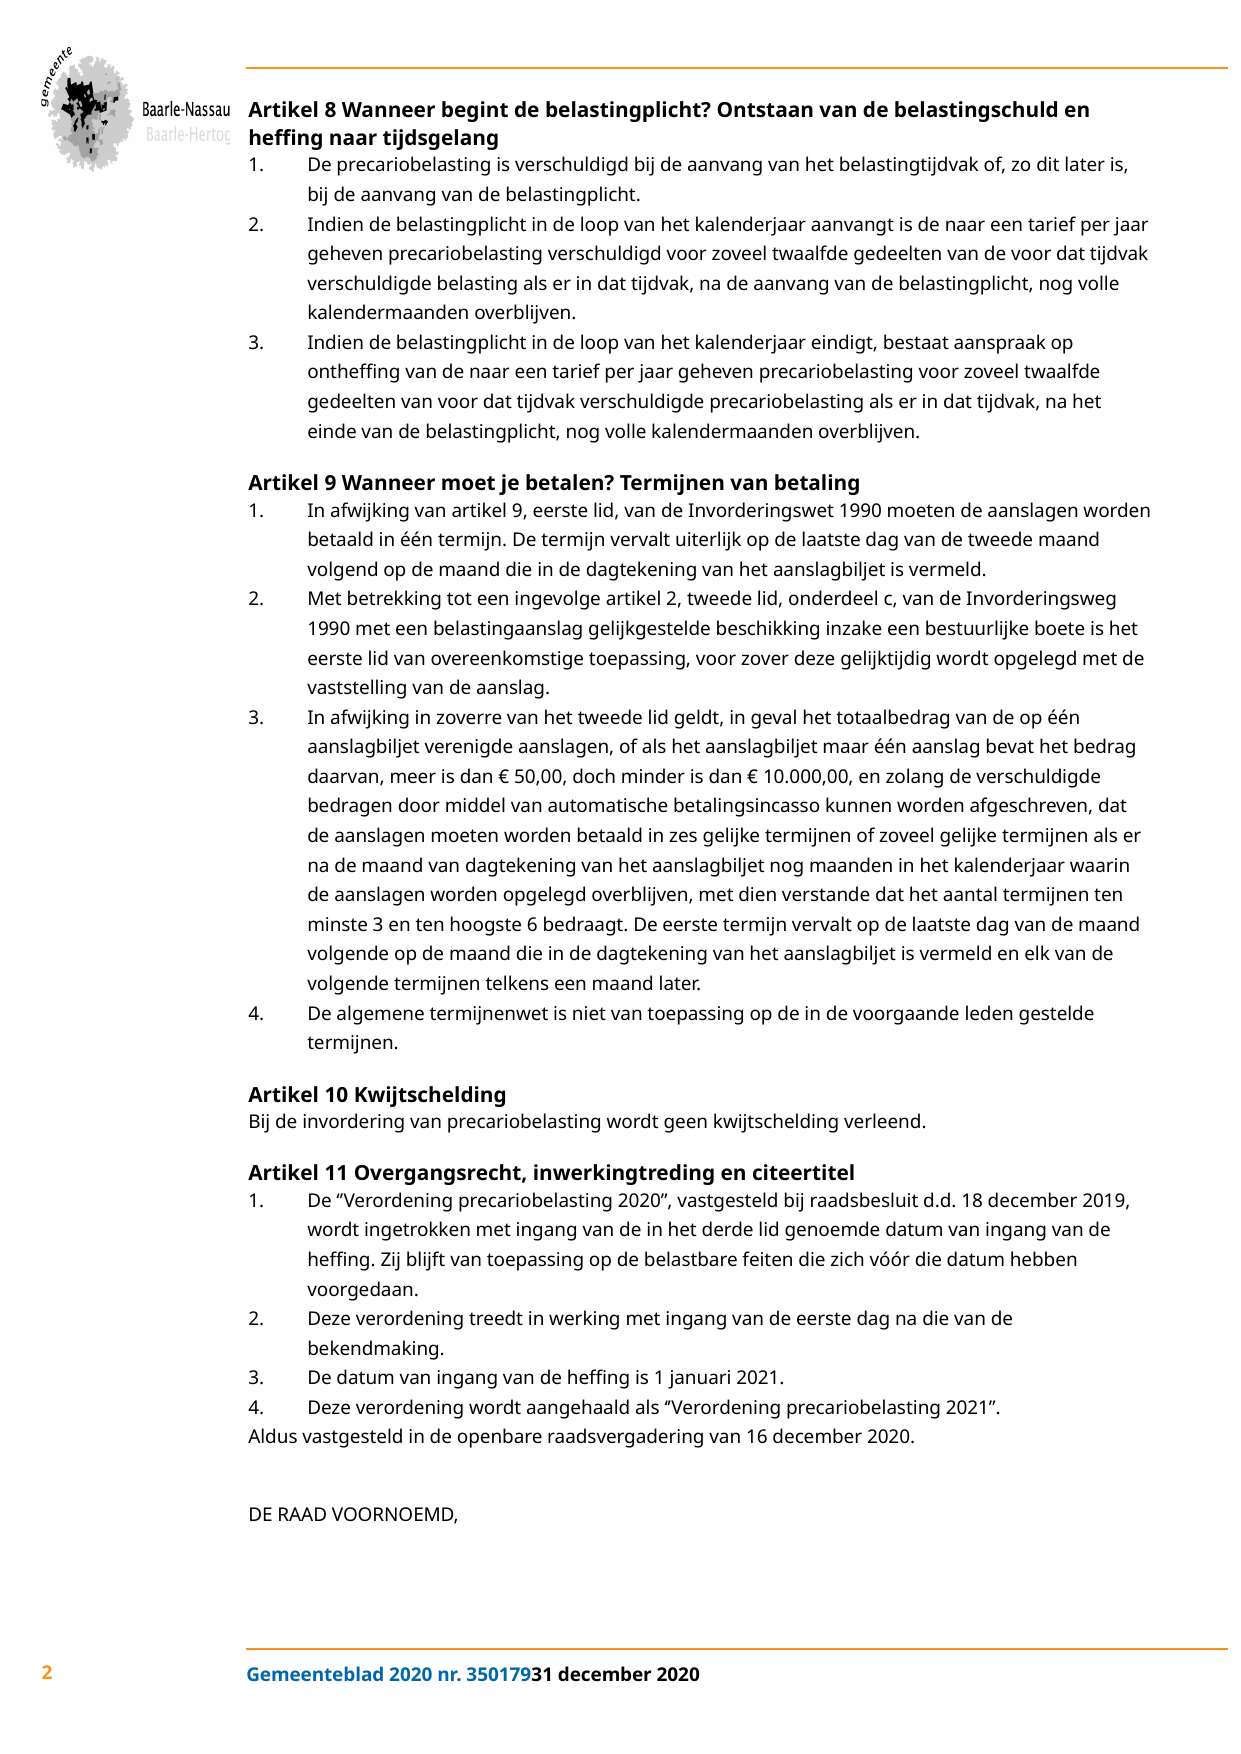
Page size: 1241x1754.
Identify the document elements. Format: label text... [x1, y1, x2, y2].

list Indien de belastingplicht in de loop van het kalenderjaar eindigt, bestaat aanspraak op ontheffing van de naar een tarief per jaar geheven precariobelasting voor zoveel twaalfde gedeelten van voor dat tijdvak verschuldigde precariobelasting als er in dat tijdvak, na het einde van de belastingplicht, nog volle kalendermaanden overblijven. [248, 329, 1152, 444]
list Indien de belastingplicht in de loop van het kalenderjaar aanvangt is de naar een tarief per jaar geheven precariobelasting verschuldigd voor zoveel twaalfde gedeelten van de voor dat tijdvak verschuldigde belasting als er in dat tijdvak, na de aanvang van de belastingplicht, nog volle kalendermaanden overblijven. [248, 211, 1152, 325]
text Artikel 11 Overgangsrecht, inwerkingtreding en citeertitel [248, 1158, 1152, 1187]
list De ‘’Verordening precariobelasting 2020’’, vastgesteld bij raadsbesluit d.d. 18 december 2019, wordt ingetrokken met ingang van de in het derde lid genoemde datum van ingang van de heffing. Zij blijft van toepassing op de belastbare feiten die zich vóór die datum hebben voorgedaan. [248, 1187, 1152, 1301]
list Deze verordening treedt in werking met ingang van de eerste dag na die van de bekendmaking. [248, 1305, 1152, 1361]
list In afwijking van artikel 9, eerste lid, van de Invorderingswet 1990 moeten de aanslagen worden betaald in één termijn. De termijn vervalt uiterlijk op de laatste dag van de tweede maand volgend op de maand die in de dagtekening van het aanslagbiljet is vermeld. [248, 497, 1152, 582]
text DE RAAD VOORNOEMD, [248, 1501, 1152, 1527]
list De precariobelasting is verschuldigd bij de aanvang van het belastingtijdvak of, zo dit later is, bij de aanvang van de belastingplicht. [248, 152, 1152, 207]
text Artikel 10 Kwijtschelding [248, 1080, 1152, 1108]
list Deze verordening wordt aangehaald als ‘’Verordening precariobelasting 2021’’. [248, 1394, 1152, 1420]
picture [41, 47, 231, 172]
list De algemene termijnenwet is niet van toepassing op de in de voorgaande leden gestelde termijnen. [248, 1000, 1152, 1055]
list In afwijking in zoverre van het tweede lid geldt, in geval het totaalbedrag van de op één aanslagbiljet verenigde aanslagen, of als het aanslagbiljet maar één aanslag bevat het bedrag daarvan, meer is dan € 50,00, doch minder is dan € 10.000,00, en zolang de verschuldigde bedragen door middel van automatische betalingsincasso kunnen worden afgeschreven, dat de aanslagen moeten worden betaald in zes gelijke termijnen of zoveel gelijke termijnen als er na de maand van dagtekening van het aanslagbiljet nog maanden in het kalenderjaar waarin de aanslagen worden opgelegd overblijven, met dien verstande dat het aantal termijnen ten minste 3 en ten hoogste 6 bedraagt. De eerste termijn vervalt op de laatste dag van de maand volgende op de maand die in de dagtekening van het aanslagbiljet is vermeld en elk van de volgende termijnen telkens een maand later. [248, 704, 1152, 996]
text Artikel 8 Wanneer begint de belastingplicht? Ontstaan van de belastingschuld en heffing naar tijdsgelang [248, 95, 1152, 152]
text Artikel 9 Wanneer moet je betalen? Termijnen van betaling [248, 468, 1152, 497]
list Met betrekking tot een ingevolge artikel 2, tweede lid, onderdeel c, van de Invorderingsweg 1990 met een belastingaanslag gelijkgestelde beschikking inzake een bestuurlijke boete is het eerste lid van overeenkomstige toepassing, voor zover deze gelijktijdig wordt opgelegd met de vaststelling van de aanslag. [248, 586, 1152, 700]
text Bij de invordering van precariobelasting wordt geen kwijtschelding verleend. [248, 1108, 1152, 1134]
text Aldus vastgesteld in de openbare raadsvergadering van 16 december 2020. [248, 1424, 1152, 1449]
list De datum van ingang van de heffing is 1 januari 2021. [248, 1364, 1152, 1390]
